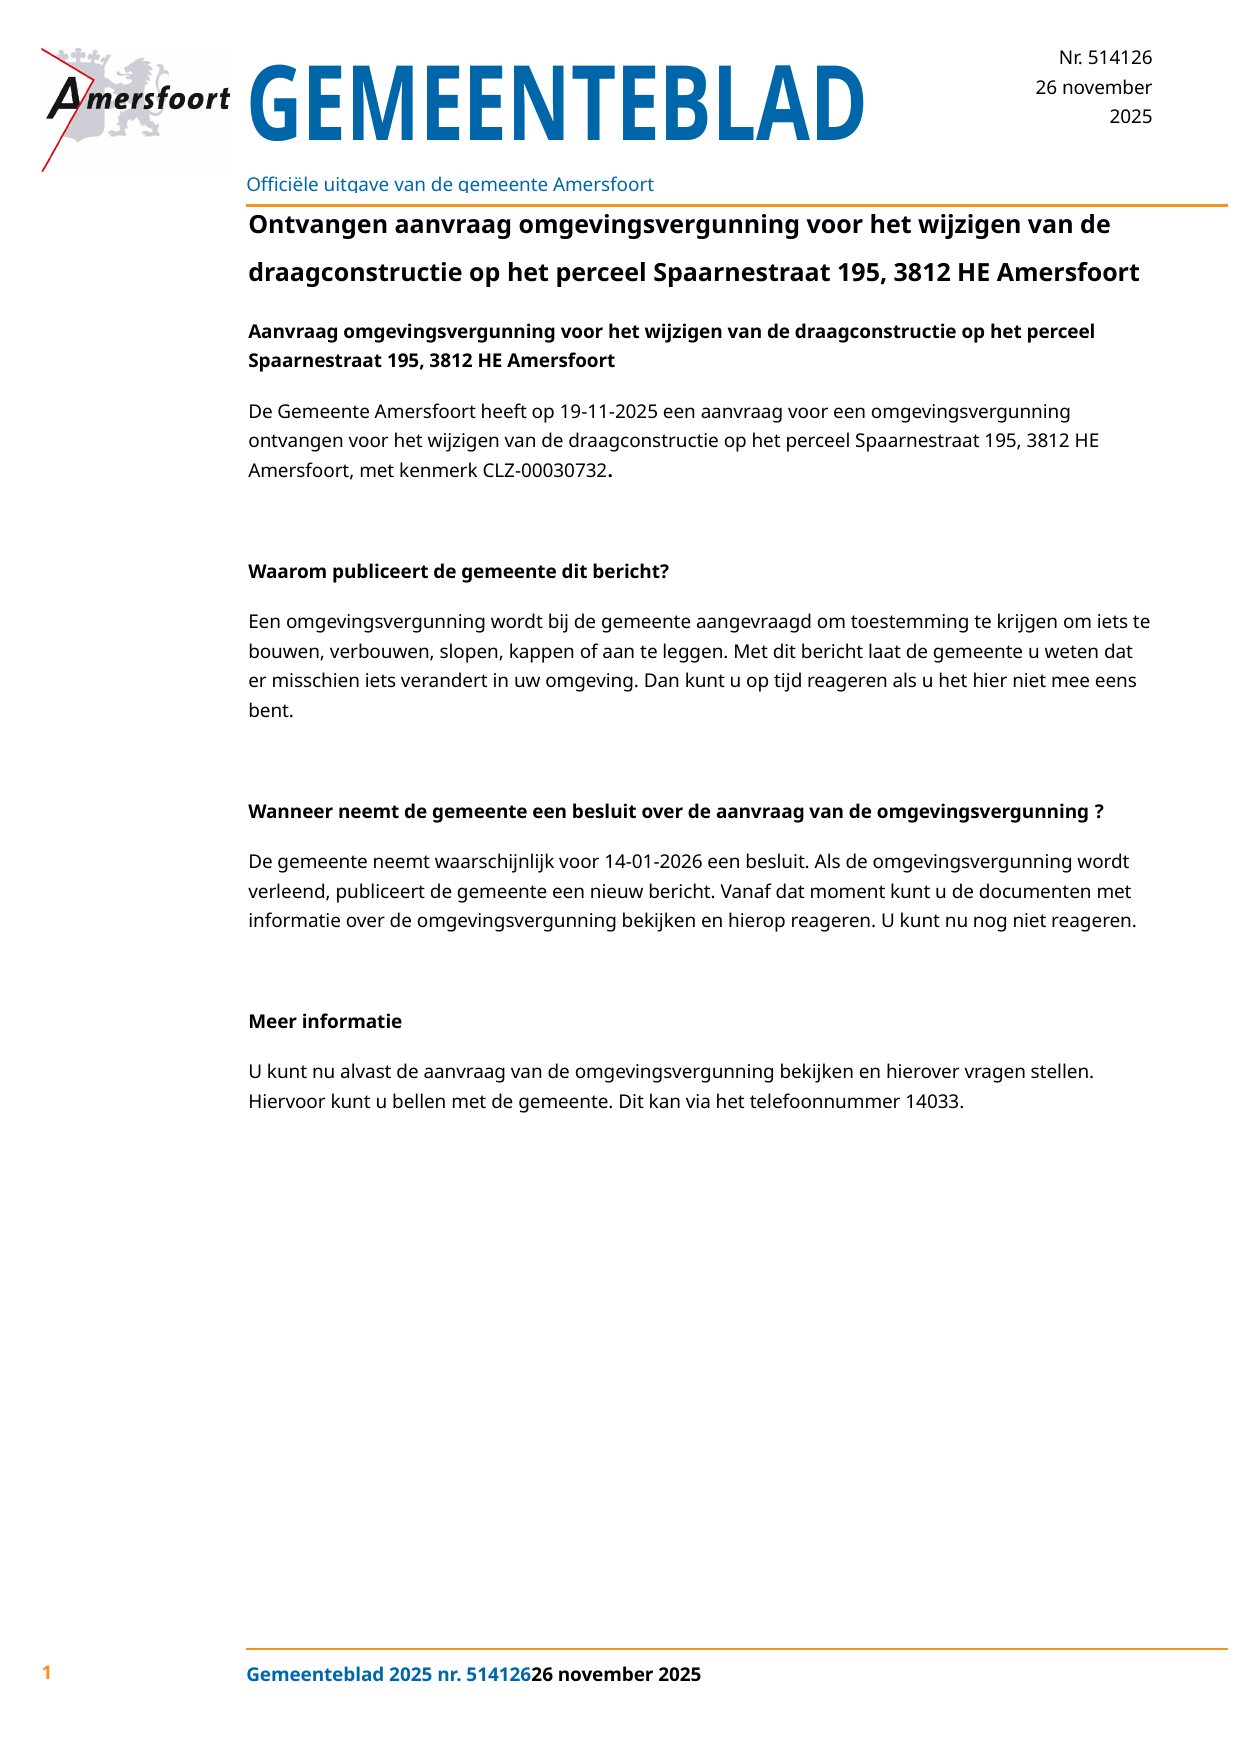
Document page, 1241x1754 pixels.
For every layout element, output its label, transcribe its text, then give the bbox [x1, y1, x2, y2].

text Een omgevingsvergunning wordt bij de gemeente aangevraagd om toestemming te krijgen om iets te bouwen, verbouwen, slopen, kappen of aan te leggen. Met dit bericht laat de gemeente u weten dat er misschien iets verandert in uw omgeving. Dan kunt u op tijd reageren als u het hier niet mee eens bent. [248, 608, 1152, 723]
text De Gemeente Amersfoort heeft op 19-11-2025 een aanvraag voor een omgevingsvergunning ontvangen voor het wijzigen van de draagconstructie op het perceel Spaarnestraat 195, 3812 HE Amersfoort, met kenmerk CLZ-00030732. [248, 398, 1152, 483]
text Wanneer neemt de gemeente een besluit over de aanvraag van de omgevingsvergunning ? [248, 798, 1152, 824]
text Waarom publiceert de gemeente dit bericht? [248, 558, 1152, 584]
text Aanvraag omgevingsvergunning voor het wijzigen van de draagconstructie op het perceel Spaarnestraat 195, 3812 HE Amersfoort [248, 318, 1152, 373]
text Meer informatie [248, 1008, 1152, 1034]
text Ontvangen aanvraag omgevingsvergunning voor het wijzigen van de draagconstructie op het perceel Spaarnestraat 195, 3812 HE Amersfoort [248, 207, 1152, 288]
text U kunt nu alvast de aanvraag van de omgevingsvergunning bekijken en hierover vragen stellen. Hiervoor kunt u bellen met de gemeente. Dit kan via het telefoonnummer 14033. [248, 1059, 1152, 1114]
picture [41, 47, 231, 172]
text De gemeente neemt waarschijnlijk voor 14-01-2026 een besluit. Als de omgevingsvergunning wordt verleend, publiceert de gemeente een nieuw bericht. Vanaf dat moment kunt u de documenten met informatie over de omgevingsvergunning bekijken en hierop reageren. U kunt nu nog niet reageren. [248, 848, 1152, 933]
